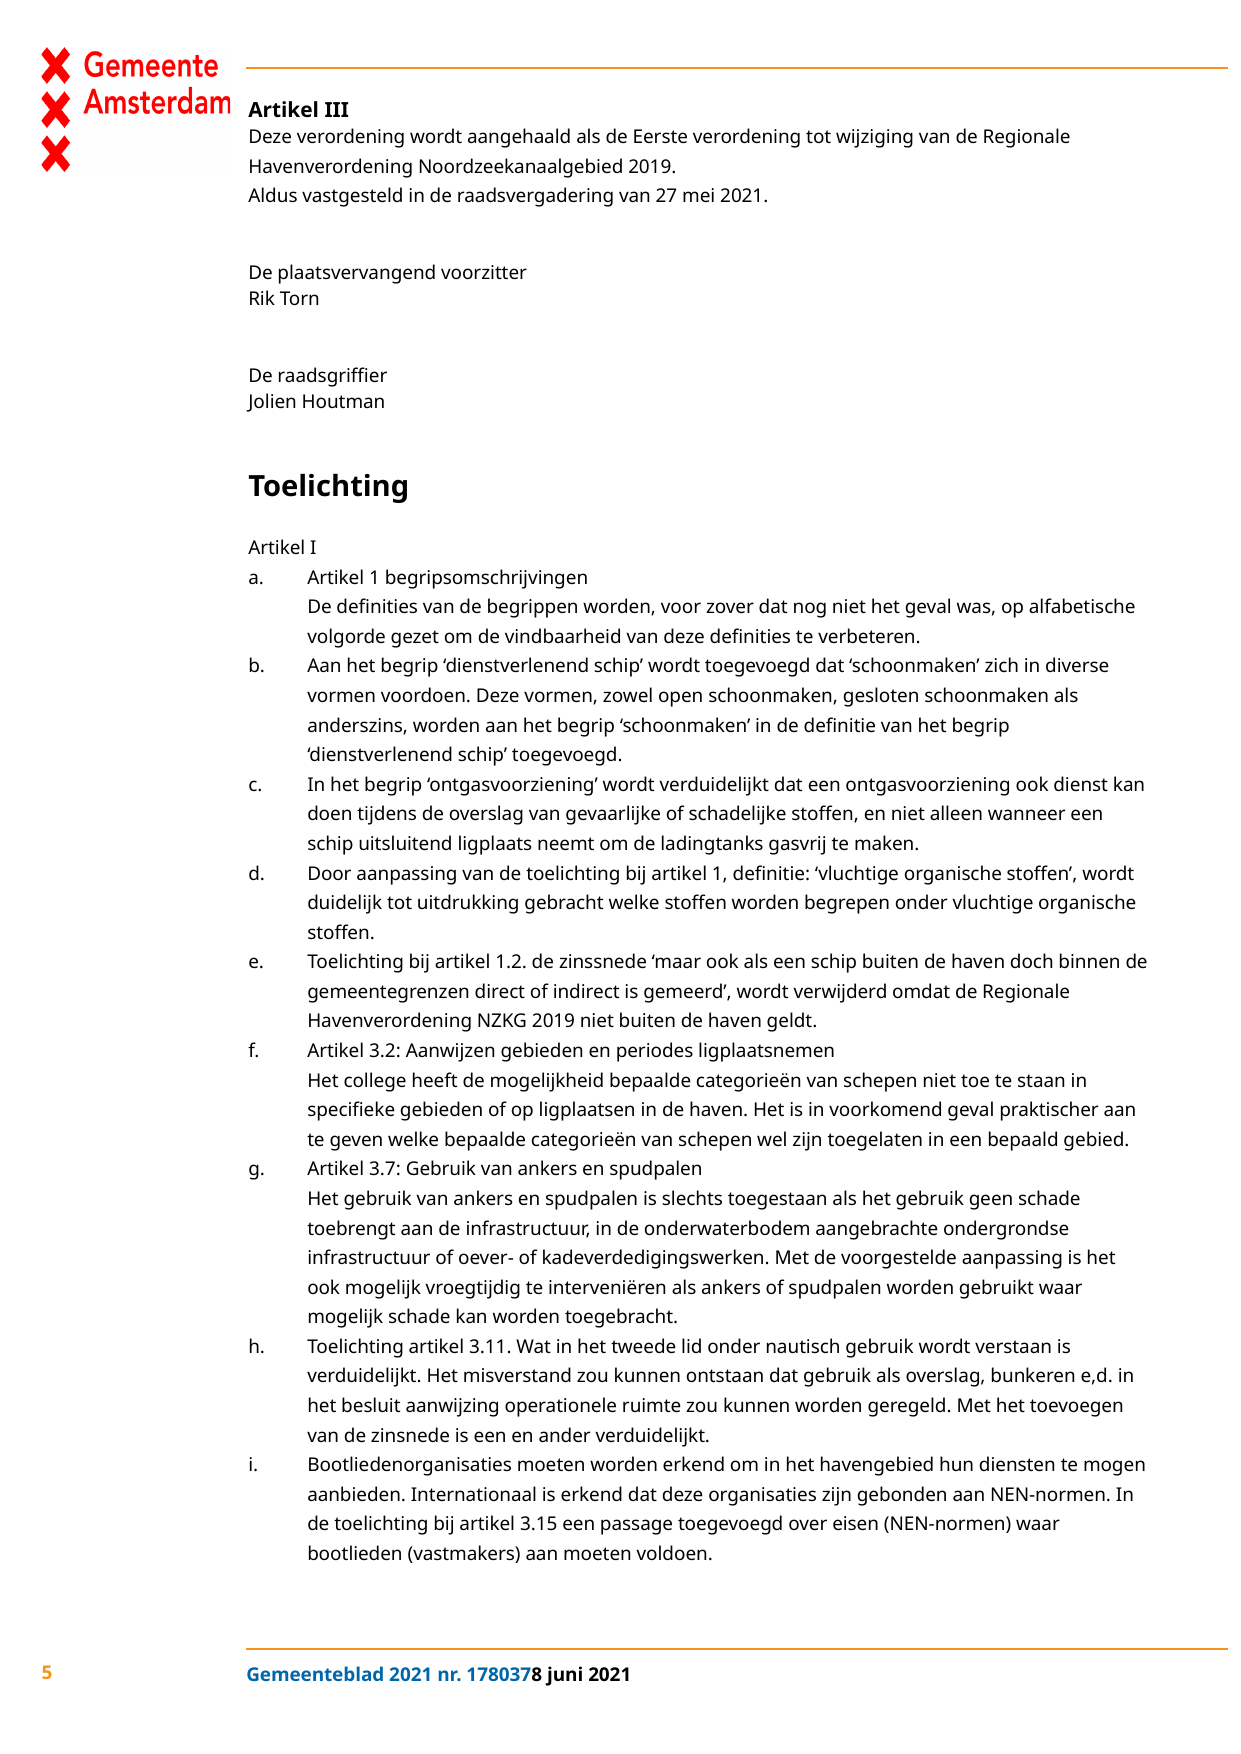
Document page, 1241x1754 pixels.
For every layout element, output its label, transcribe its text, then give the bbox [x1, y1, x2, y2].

text Jolien Houtman [248, 388, 1152, 414]
text Rik Torn [248, 285, 1152, 311]
list De definities van de begrippen worden, voor zover dat nog niet het geval was, op alfabetische volgorde gezet om de vindbaarheid van deze definities te verbeteren. [248, 593, 1152, 649]
list In het begrip ‘ontgasvoorziening’ wordt verduidelijkt dat een ontgasvoorziening ook dienst kan doen tijdens de overslag van gevaarlijke of schadelijke stoffen, en niet alleen wanneer een schip uitsluitend ligplaats neemt om de ladingtanks gasvrij te maken. [248, 771, 1152, 856]
list Toelichting artikel 3.11. Wat in het tweede lid onder nautisch gebruik wordt verstaan is verduidelijkt. Het misverstand zou kunnen ontstaan dat gebruik als overslag, bunkeren e,d. in het besluit aanwijzing operationele ruimte zou kunnen worden geregeld. Met het toevoegen van de zinsnede is een en ander verduidelijkt. [248, 1333, 1152, 1447]
list Het college heeft de mogelijkheid bepaalde categorieën van schepen niet toe te staan in specifieke gebieden of op ligplaatsen in de haven. Het is in voorkomend geval praktischer aan te geven welke bepaalde categorieën van schepen wel zijn toegelaten in een bepaald gebied. [248, 1067, 1152, 1152]
list Aan het begrip ‘dienstverlenend schip’ wordt toegevoegd dat ‘schoonmaken’ zich in diverse vormen voordoen. Deze vormen, zowel open schoonmaken, gesloten schoonmaken als anderszins, worden aan het begrip ‘schoonmaken’ in de definitie van het begrip ‘dienstverlenend schip’ toegevoegd. [248, 653, 1152, 767]
text De plaatsvervangend voorzitter [248, 259, 1152, 285]
list Bootliedenorganisaties moeten worden erkend om in het havengebied hun diensten te mogen aanbieden. Internationaal is erkend dat deze organisaties zijn gebonden aan NEN-normen. In de toelichting bij artikel 3.15 een passage toegevoegd over eisen (NEN-normen) waar bootlieden (vastmakers) aan moeten voldoen. [248, 1451, 1152, 1566]
list Artikel 3.7: Gebruik van ankers en spudpalen [248, 1156, 1152, 1181]
list Artikel 3.2: Aanwijzen gebieden en periodes ligplaatsnemen [248, 1037, 1152, 1063]
list Het gebruik van ankers en spudpalen is slechts toegestaan als het gebruik geen schade toebrengt aan de infrastructuur, in de onderwaterbodem aangebrachte ondergrondse infrastructuur of oever- of kadeverdedigingswerken. Met de voorgestelde aanpassing is het ook mogelijk vroegtijdig te interveniëren als ankers of spudpalen worden gebruikt waar mogelijk schade kan worden toegebracht. [248, 1185, 1152, 1329]
text De raadsgriffier [248, 362, 1152, 388]
picture [41, 47, 231, 172]
text Aldus vastgesteld in de raadsvergadering van 27 mei 2021. [248, 182, 1152, 208]
list Artikel 1 begripsomschrijvingen [248, 564, 1152, 589]
text Toelichting [248, 465, 1152, 505]
text Artikel III [248, 95, 1152, 123]
text Artikel I [248, 534, 1152, 560]
text Deze verordening wordt aangehaald als de Eerste verordening tot wijziging van de Regionale Havenverordening Noordzeekanaalgebied 2019. [248, 123, 1152, 178]
list Toelichting bij artikel 1.2. de zinssnede ‘maar ook als een schip buiten de haven doch binnen de gemeentegrenzen direct of indirect is gemeerd’, wordt verwijderd omdat de Regionale Havenverordening NZKG 2019 niet buiten de haven geldt. [248, 948, 1152, 1033]
list Door aanpassing van de toelichting bij artikel 1, definitie: ‘vluchtige organische stoffen’, wordt duidelijk tot uitdrukking gebracht welke stoffen worden begrepen onder vluchtige organische stoffen. [248, 860, 1152, 944]
